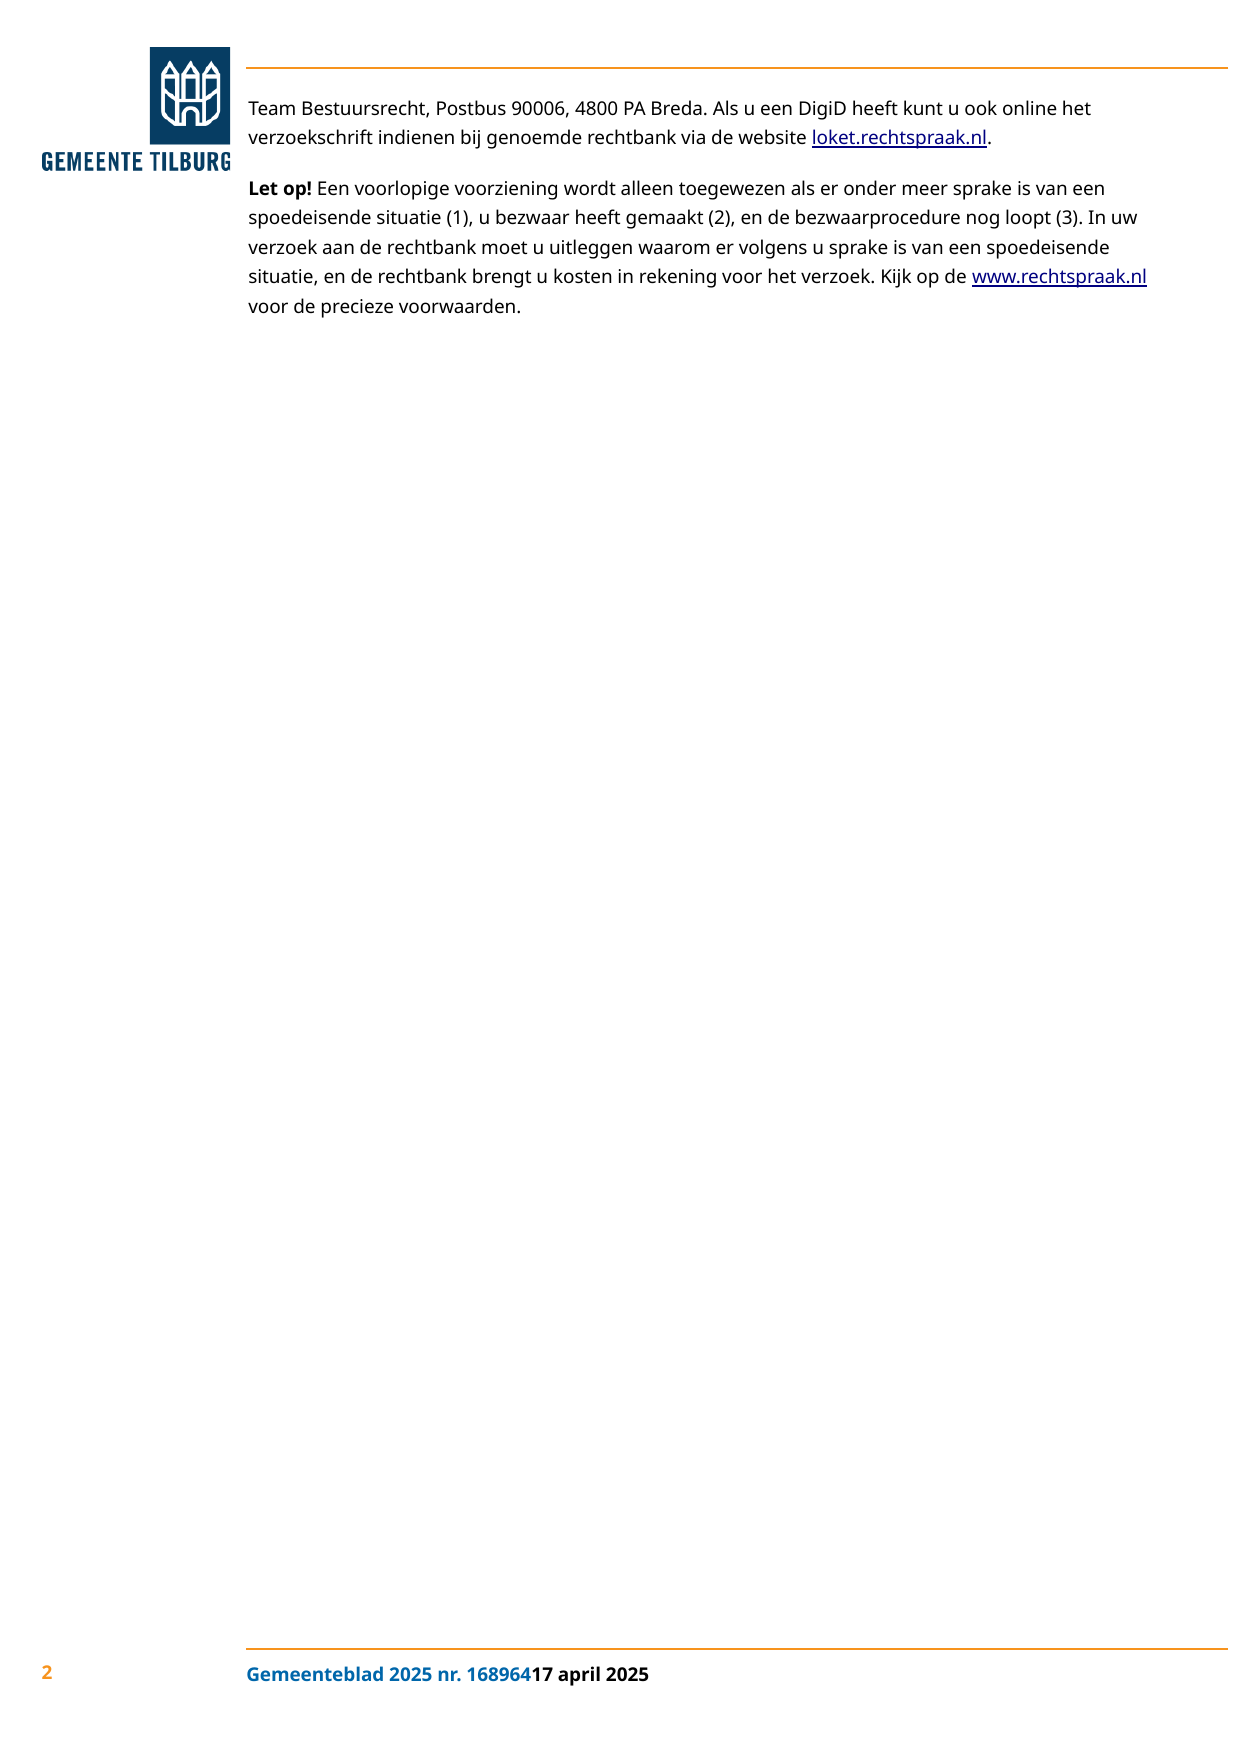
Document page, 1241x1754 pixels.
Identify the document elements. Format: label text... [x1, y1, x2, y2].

text Let op! Een voorlopige voorziening wordt alleen toegewezen als er onder meer sprake is van een spoedeisende situatie (1), u bezwaar heeft gemaakt (2), en de bezwaarprocedure nog loopt (3). In uw verzoek aan de rechtbank moet u uitleggen waarom er volgens u sprake is van een spoedeisende situatie, en de rechtbank brengt u kosten in rekening voor het verzoek. Kijk op de www.rechtspraak.nl voor de precieze voorwaarden. [248, 175, 1152, 319]
picture [41, 47, 231, 172]
text Team Bestuursrecht, Postbus 90006, 4800 PA Breda. Als u een DigiD heeft kunt u ook online het verzoekschrift indienen bij genoemde rechtbank via de website loket.rechtspraak.nl. [248, 95, 1152, 150]
